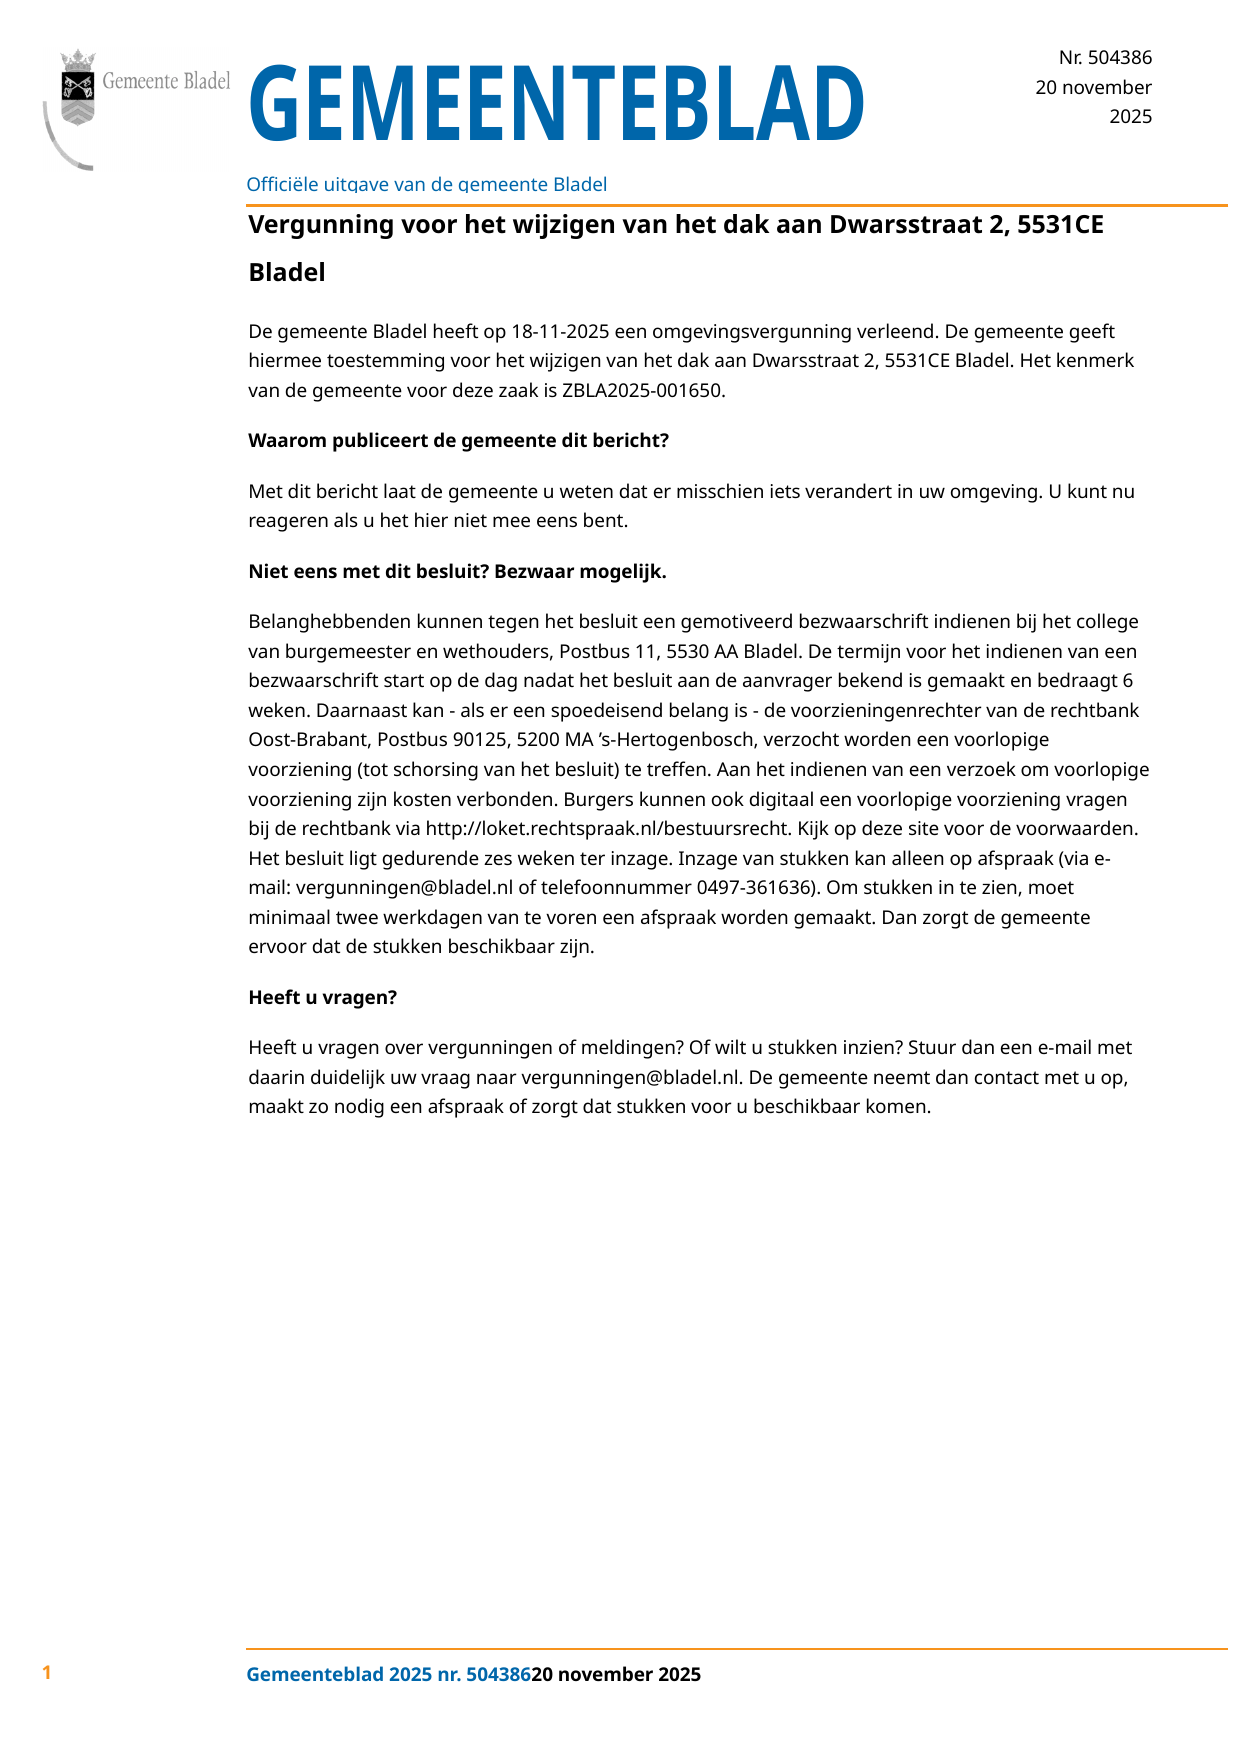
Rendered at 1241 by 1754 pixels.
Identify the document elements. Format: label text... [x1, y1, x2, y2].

text Waarom publiceert de gemeente dit bericht? [248, 427, 1152, 453]
text Heeft u vragen over vergunningen of meldingen? Of wilt u stukken inzien? Stuur dan een e-mail met daarin duidelijk uw vraag naar vergunningen@bladel.nl. De gemeente neemt dan contact met u op, maakt zo nodig een afspraak of zorgt dat stukken voor u beschikbaar komen. [248, 1034, 1152, 1119]
text Vergunning voor het wijzigen van het dak aan Dwarsstraat 2, 5531CE Bladel [248, 207, 1152, 288]
text De gemeente Bladel heeft op 18-11-2025 een omgevingsvergunning verleend. De gemeente geeft hiermee toestemming voor het wijzigen van het dak aan Dwarsstraat 2, 5531CE Bladel. Het kenmerk van de gemeente voor deze zaak is ZBLA2025-001650. [248, 318, 1152, 403]
text Met dit bericht laat de gemeente u weten dat er misschien iets verandert in uw omgeving. U kunt nu reageren als u het hier niet mee eens bent. [248, 478, 1152, 533]
text Niet eens met dit besluit? Bezwaar mogelijk. [248, 558, 1152, 584]
text Heeft u vragen? [248, 984, 1152, 1010]
text Belanghebbenden kunnen tegen het besluit een gemotiveerd bezwaarschrift indienen bij het college van burgemeester en wethouders, Postbus 11, 5530 AA Bladel. De termijn voor het indienen van een bezwaarschrift start op de dag nadat het besluit aan de aanvrager bekend is gemaakt en bedraagt 6 weken. Daarnaast kan - als er een spoedeisend belang is - de voorzieningenrechter van de rechtbank Oost-Brabant, Postbus 90125, 5200 MA ’s-Hertogenbosch, verzocht worden een voorlopige voorziening (tot schorsing van het besluit) te treffen. Aan het indienen van een verzoek om voorlopige voorziening zijn kosten verbonden. Burgers kunnen ook digitaal een voorlopige voorziening vragen bij de rechtbank via http://loket.rechtspraak.nl/bestuursrecht. Kijk op deze site voor de voorwaarden. Het besluit ligt gedurende zes weken ter inzage. Inzage van stukken kan alleen op afspraak (via e-mail: vergunningen@bladel.nl of telefoonnummer 0497-361636). Om stukken in te zien, moet minimaal twee werkdagen van te voren een afspraak worden gemaakt. Dan zorgt de gemeente ervoor dat de stukken beschikbaar zijn. [248, 608, 1152, 959]
picture [41, 47, 231, 172]
